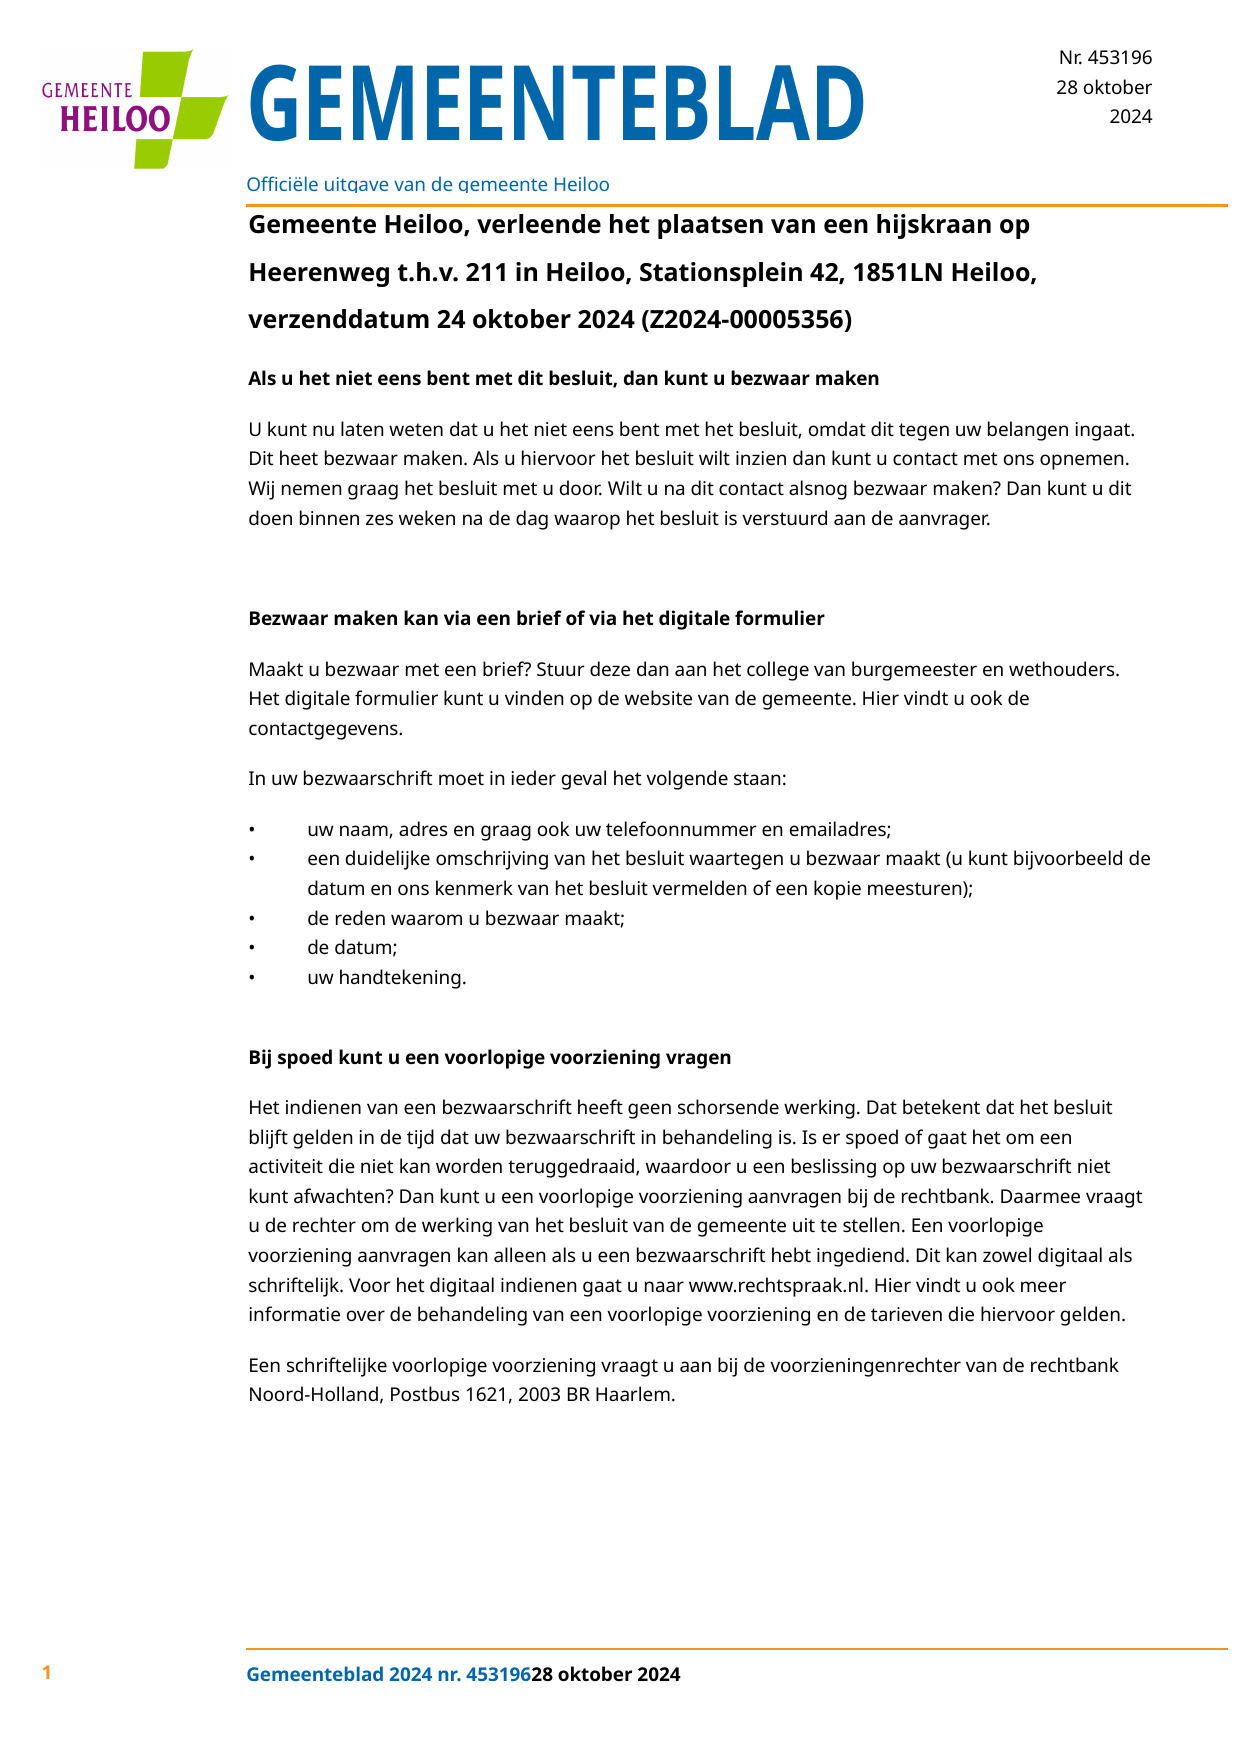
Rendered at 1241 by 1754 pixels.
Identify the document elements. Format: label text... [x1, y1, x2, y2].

picture [41, 47, 231, 172]
text In uw bezwaarschrift moet in ieder geval het volgende staan: [248, 766, 1152, 791]
text Bij spoed kunt u een voorlopige voorziening vragen [248, 1044, 1152, 1069]
text Als u het niet eens bent met dit besluit, dan kunt u bezwaar maken [248, 366, 1152, 391]
text Gemeente Heiloo, verleende het plaatsen van een hijskraan op Heerenweg t.h.v. 211 in Heiloo, Stationsplein 42, 1851LN Heiloo, verzenddatum 24 oktober 2024 (Z2024-00005356) [248, 207, 1152, 336]
list uw naam, adres en graag ook uw telefoonnummer en emailadres; [248, 816, 1152, 842]
text Maakt u bezwaar met een brief? Stuur deze dan aan het college van burgemeester en wethouders. Het digitale formulier kunt u vinden op de website van de gemeente. Hier vindt u ook de contactgegevens. [248, 656, 1152, 741]
list de datum; [248, 934, 1152, 960]
list uw handtekening. [248, 964, 1152, 989]
text Een schriftelijke voorlopige voorziening vraagt u aan bij de voorzieningenrechter van de rechtbank Noord-Holland, Postbus 1621, 2003 BR Haarlem. [248, 1352, 1152, 1407]
text Het indienen van een bezwaarschrift heeft geen schorsende werking. Dat betekent dat het besluit blijft gelden in de tijd dat uw bezwaarschrift in behandeling is. Is er spoed of gaat het om een activiteit die niet kan worden teruggedraaid, waardoor u een beslissing op uw bezwaarschrift niet kunt afwachten? Dan kunt u een voorlopige voorziening aanvragen bij de rechtbank. Daarmee vraagt u de rechter om de werking van het besluit van de gemeente uit te stellen. Een voorlopige voorziening aanvragen kan alleen als u een bezwaarschrift hebt ingediend. Dit kan zowel digitaal als schriftelijk. Voor het digitaal indienen gaat u naar www.rechtspraak.nl. Hier vindt u ook meer informatie over de behandeling van een voorlopige voorziening en de tarieven die hiervoor gelden. [248, 1094, 1152, 1327]
text U kunt nu laten weten dat u het niet eens bent met het besluit, omdat dit tegen uw belangen ingaat. Dit heet bezwaar maken. Als u hiervoor het besluit wilt inzien dan kunt u contact met ons opnemen. Wij nemen graag het besluit met u door. Wilt u na dit contact alsnog bezwaar maken? Dan kunt u dit doen binnen zes weken na de dag waarop het besluit is verstuurd aan de aanvrager. [248, 416, 1152, 530]
list een duidelijke omschrijving van het besluit waartegen u bezwaar maakt (u kunt bijvoorbeeld de datum en ons kenmerk van het besluit vermelden of een kopie meesturen); [248, 846, 1152, 901]
text Bezwaar maken kan via een brief of via het digitale formulier [248, 606, 1152, 631]
list de reden waarom u bezwaar maakt; [248, 905, 1152, 930]
